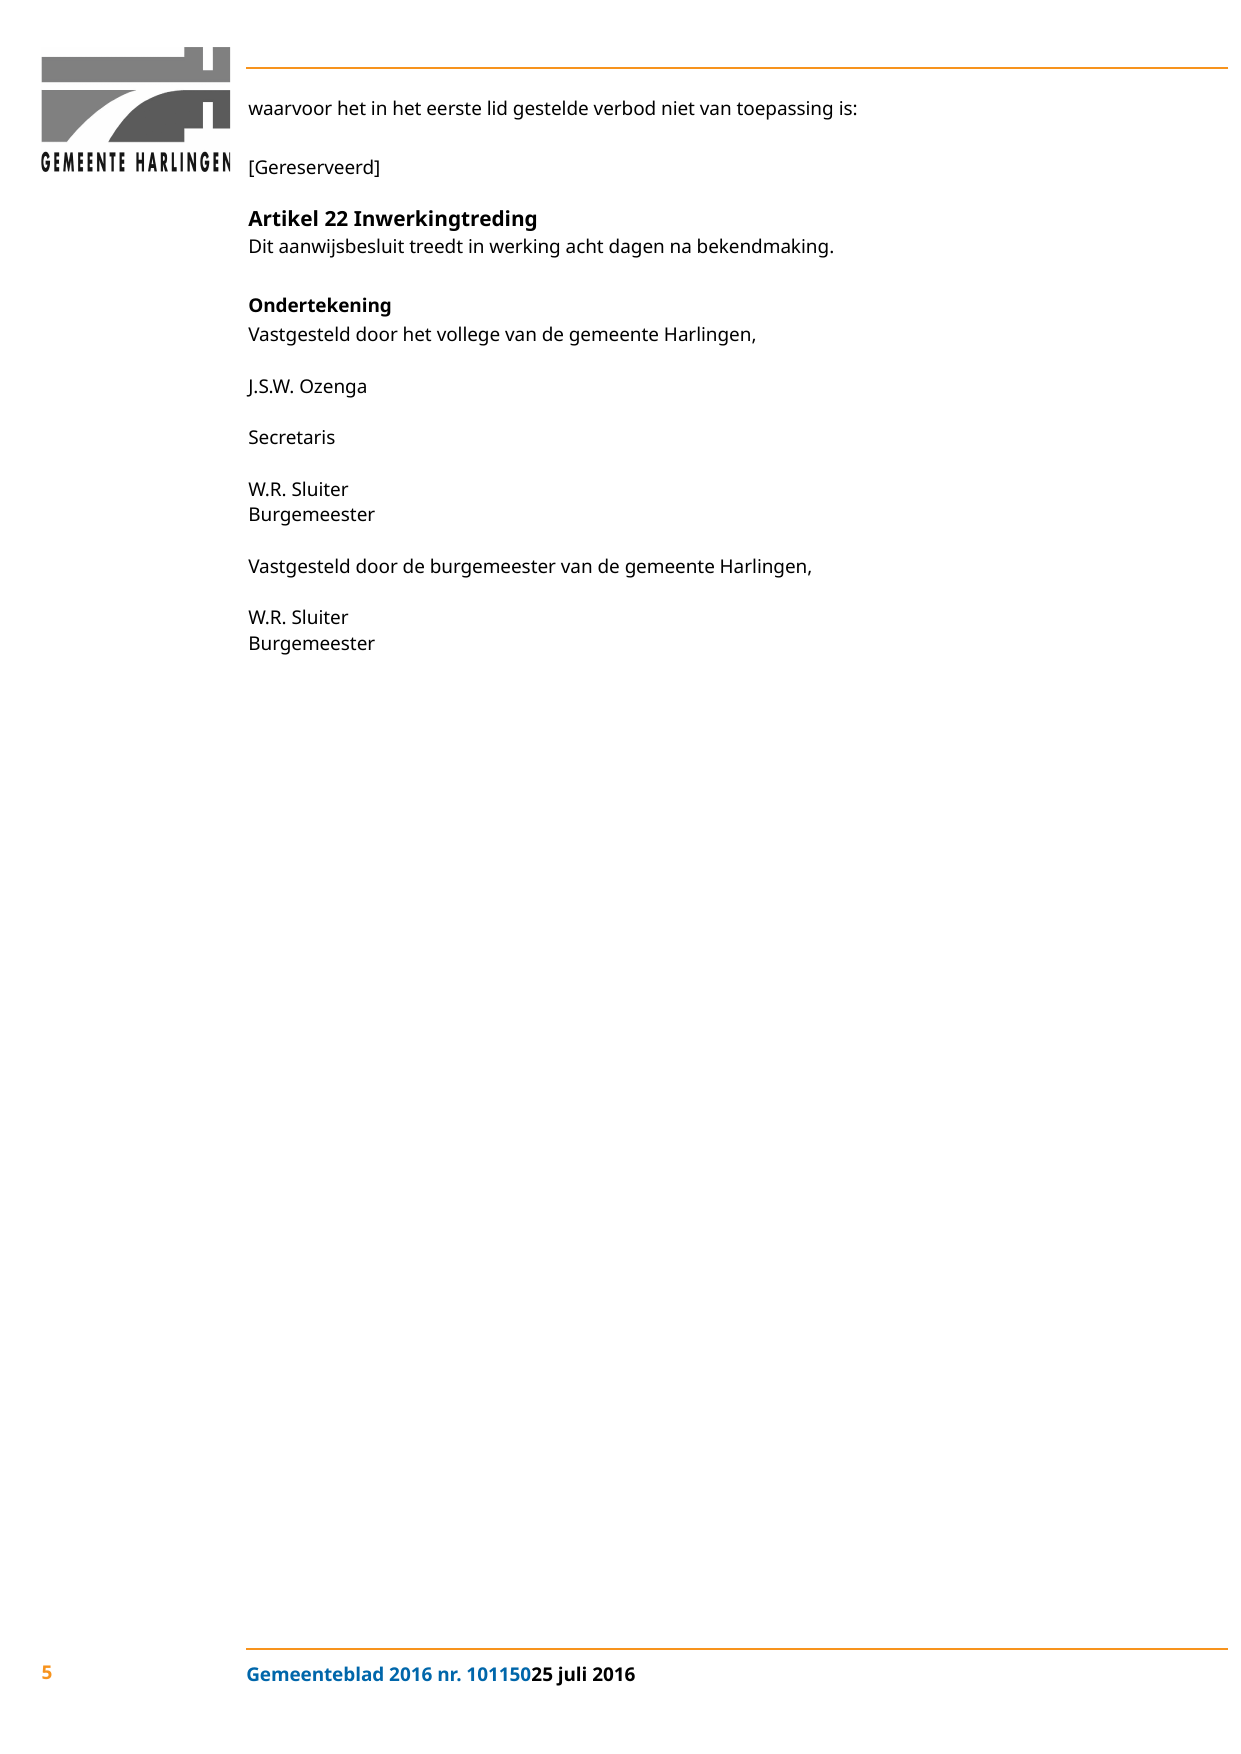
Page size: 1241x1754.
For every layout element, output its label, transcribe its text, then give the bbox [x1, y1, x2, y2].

text Artikel 22 Inwerkingtreding [248, 204, 1152, 233]
text Burgemeester [248, 630, 1152, 656]
text Vastgesteld door het vollege van de gemeente Harlingen, [248, 322, 1152, 347]
text Burgemeester [248, 502, 1152, 527]
text Dit aanwijsbesluit treedt in werking acht dagen na bekendmaking. [248, 233, 1152, 258]
text Vastgesteld door de burgemeester van de gemeente Harlingen, [248, 553, 1152, 579]
text [Gereserveerd] [248, 154, 1152, 180]
text Secretaris [248, 424, 1152, 450]
text W.R. Sluiter [248, 476, 1152, 502]
text Ondertekening [248, 292, 1152, 318]
text waarvoor het in het eerste lid gestelde verbod niet van toepassing is: [248, 95, 1152, 121]
text W.R. Sluiter [248, 604, 1152, 630]
text J.S.W. Ozenga [248, 373, 1152, 399]
picture [41, 47, 231, 172]
